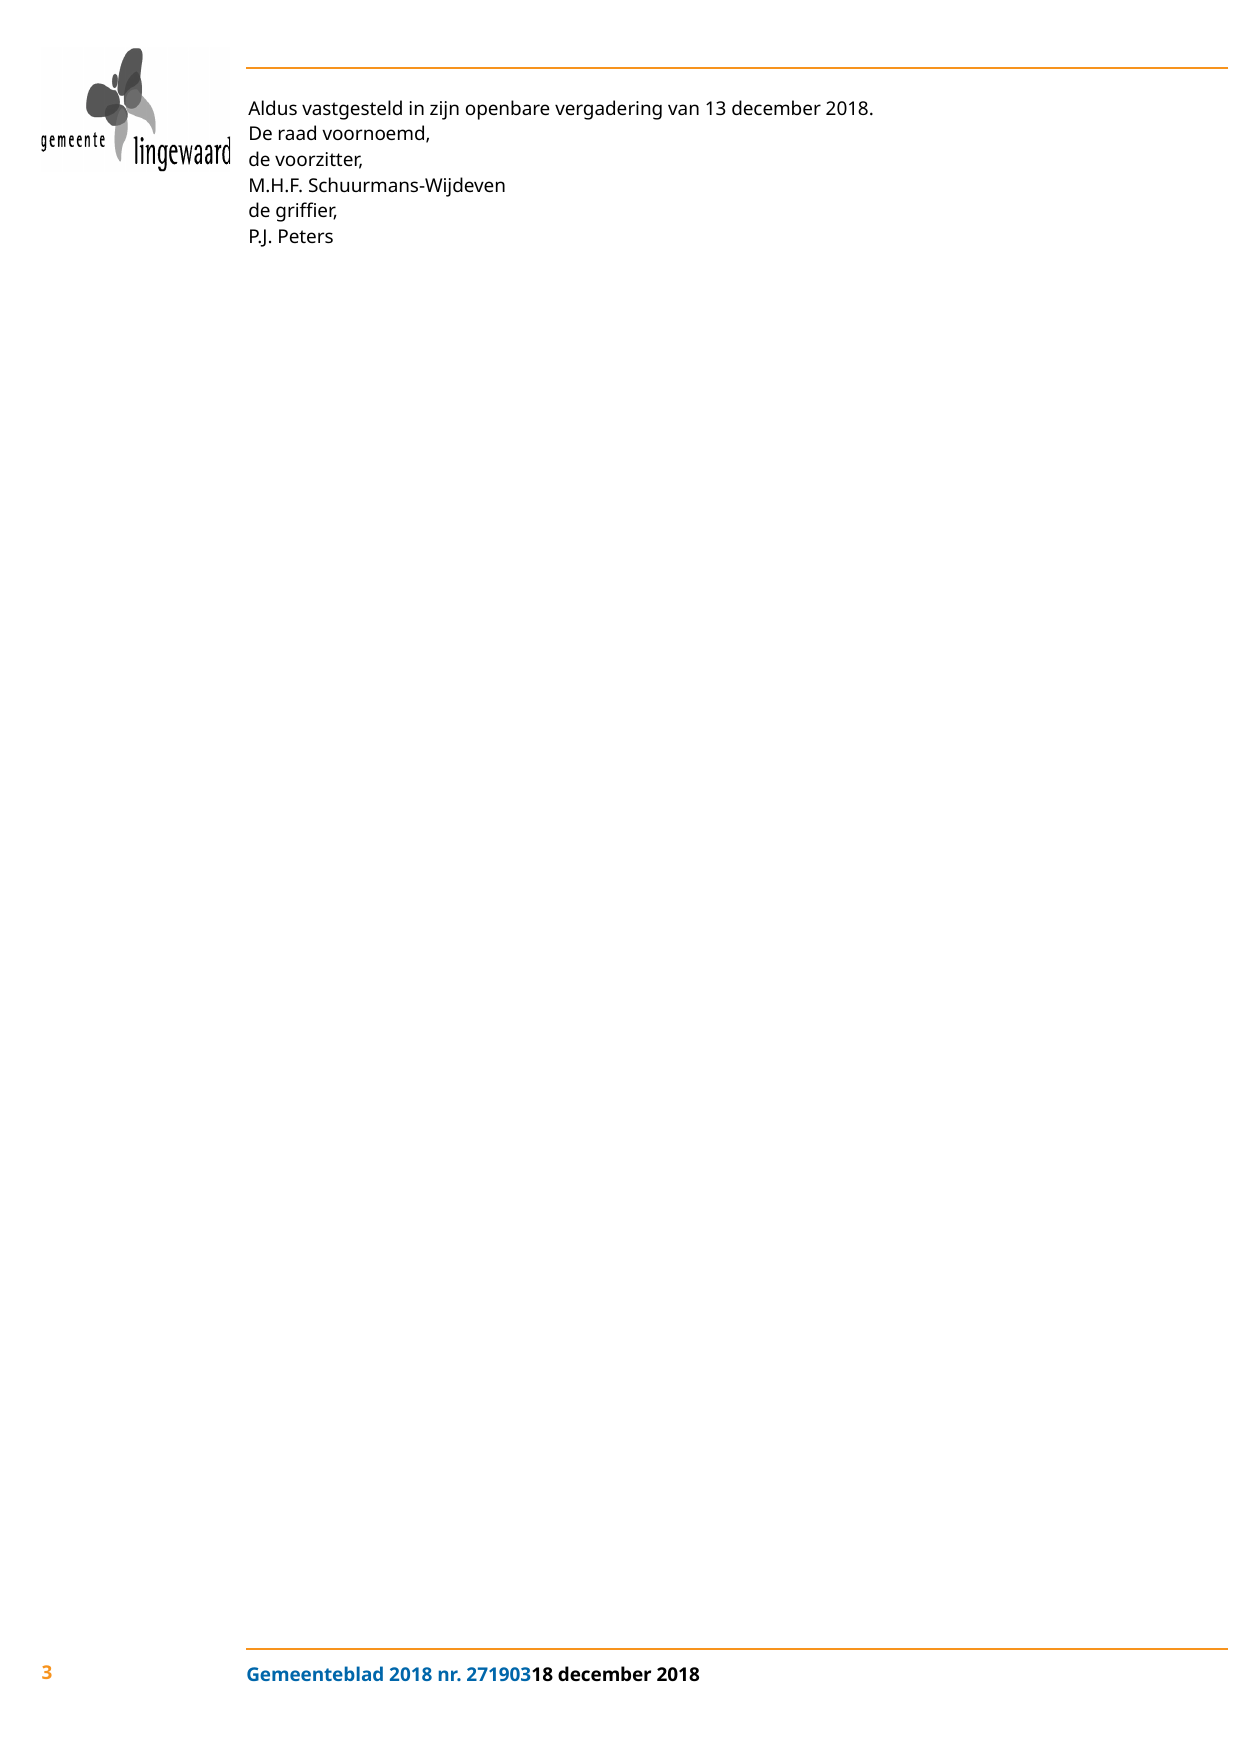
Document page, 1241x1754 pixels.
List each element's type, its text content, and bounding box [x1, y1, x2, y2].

text de voorzitter, [248, 146, 1152, 172]
text P.J. Peters [248, 223, 1152, 249]
text Aldus vastgesteld in zijn openbare vergadering van 13 december 2018. [248, 95, 1152, 121]
text de griffier, [248, 198, 1152, 223]
picture [41, 47, 231, 172]
text M.H.F. Schuurmans-Wijdeven [248, 172, 1152, 198]
text De raad voornoemd, [248, 121, 1152, 146]
